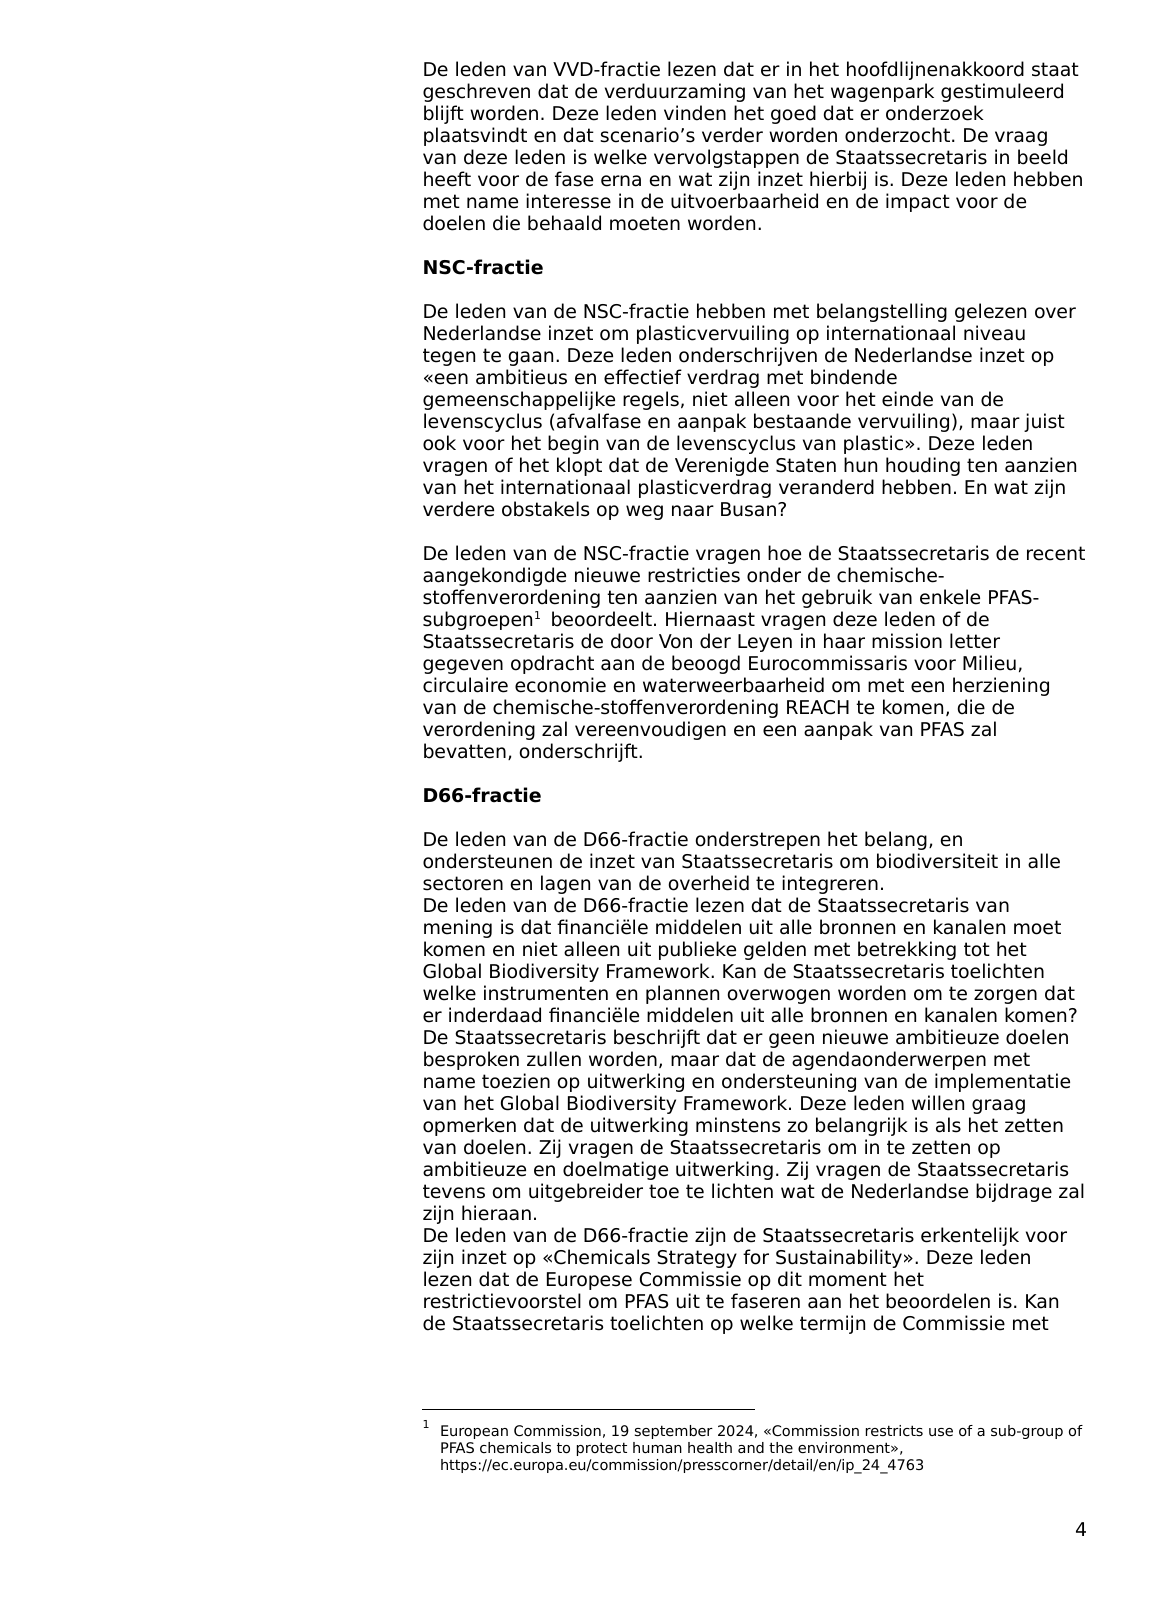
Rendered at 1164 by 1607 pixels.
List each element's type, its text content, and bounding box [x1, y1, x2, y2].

subtitle NSC-fractie [422, 257, 1087, 279]
text De leden van VVD-fractie lezen dat er in het hoofdlijnenakkoord staat geschreven dat de verduurzaming van het wagenpark gestimuleerd blijft worden. Deze leden vinden het goed dat er onderzoek plaatsvindt en dat scenario’s verder worden onderzocht. De vraag van deze leden is welke vervolgstappen de Staatssecretaris in beeld heeft voor de fase erna en wat zijn inzet hierbij is. Deze leden hebben met name interesse in de uitvoerbaarheid en de impact voor de doelen die behaald moeten worden. [422, 59, 1087, 235]
text De leden van de D66-fractie onderstrepen het belang, en ondersteunen de inzet van Staatssecretaris om biodiversiteit in alle sectoren en lagen van de overheid te integreren. [422, 829, 1087, 895]
subtitle D66-fractie [422, 785, 1087, 807]
text De leden van de NSC-fractie hebben met belangstelling gelezen over Nederlandse inzet om plasticvervuiling op internationaal niveau tegen te gaan. Deze leden onderschrijven de Nederlandse inzet op «een ambitieus en effectief verdrag met bindende gemeenschappelijke regels, niet alleen voor het einde van de levenscyclus (afvalfase en aanpak bestaande vervuiling), maar juist ook voor het begin van de levenscyclus van plastic». Deze leden vragen of het klopt dat de Verenigde Staten hun houding ten aanzien van het internationaal plasticverdrag veranderd hebben. En wat zijn verdere obstakels op weg naar Busan? [422, 301, 1087, 521]
text De leden van de NSC-fractie vragen hoe de Staatssecretaris de recent aangekondigde nieuwe restricties onder de chemische-stoffenverordening ten aanzien van het gebruik van enkele PFAS-subgroepen beoordeelt. Hiernaast vragen deze leden of de Staatssecretaris de door Von der Leyen in haar mission letter gegeven opdracht aan de beoogd Eurocommissaris voor Milieu, circulaire economie en waterweerbaarheid om met een herziening van de chemische-stoffenverordening REACH te komen, die de verordening zal vereenvoudigen en een aanpak van PFAS zal bevatten, onderschrijft. [422, 543, 1087, 763]
text De leden van de D66-fractie zijn de Staatssecretaris erkentelijk voor zijn inzet op «Chemicals Strategy for Sustainability». Deze leden lezen dat de Europese Commissie op dit moment het restrictievoorstel om PFAS uit te faseren aan het beoordelen is. Kan de Staatssecretaris toelichten op welke termijn de Commissie met [422, 1225, 1087, 1335]
text European Commission, 19 september 2024, «Commission restricts use of a sub-group of PFAS chemicals to protect human health and the environment», https://ec.europa.eu/commission/presscorner/detail/en/ip_24_4763 [422, 1418, 1087, 1474]
text De leden van de D66-fractie lezen dat de Staatssecretaris van mening is dat financiële middelen uit alle bronnen en kanalen moet komen en niet alleen uit publieke gelden met betrekking tot het Global Biodiversity Framework. Kan de Staatssecretaris toelichten welke instrumenten en plannen overwogen worden om te zorgen dat er inderdaad financiële middelen uit alle bronnen en kanalen komen? De Staatssecretaris beschrijft dat er geen nieuwe ambitieuze doelen besproken zullen worden, maar dat de agendaonderwerpen met name toezien op uitwerking en ondersteuning van de implementatie van het Global Biodiversity Framework. Deze leden willen graag opmerken dat de uitwerking minstens zo belangrijk is als het zetten van doelen. Zij vragen de Staatssecretaris om in te zetten op ambitieuze en doelmatige uitwerking. Zij vragen de Staatssecretaris tevens om uitgebreider toe te lichten wat de Nederlandse bijdrage zal zijn hieraan. [422, 895, 1087, 1225]
